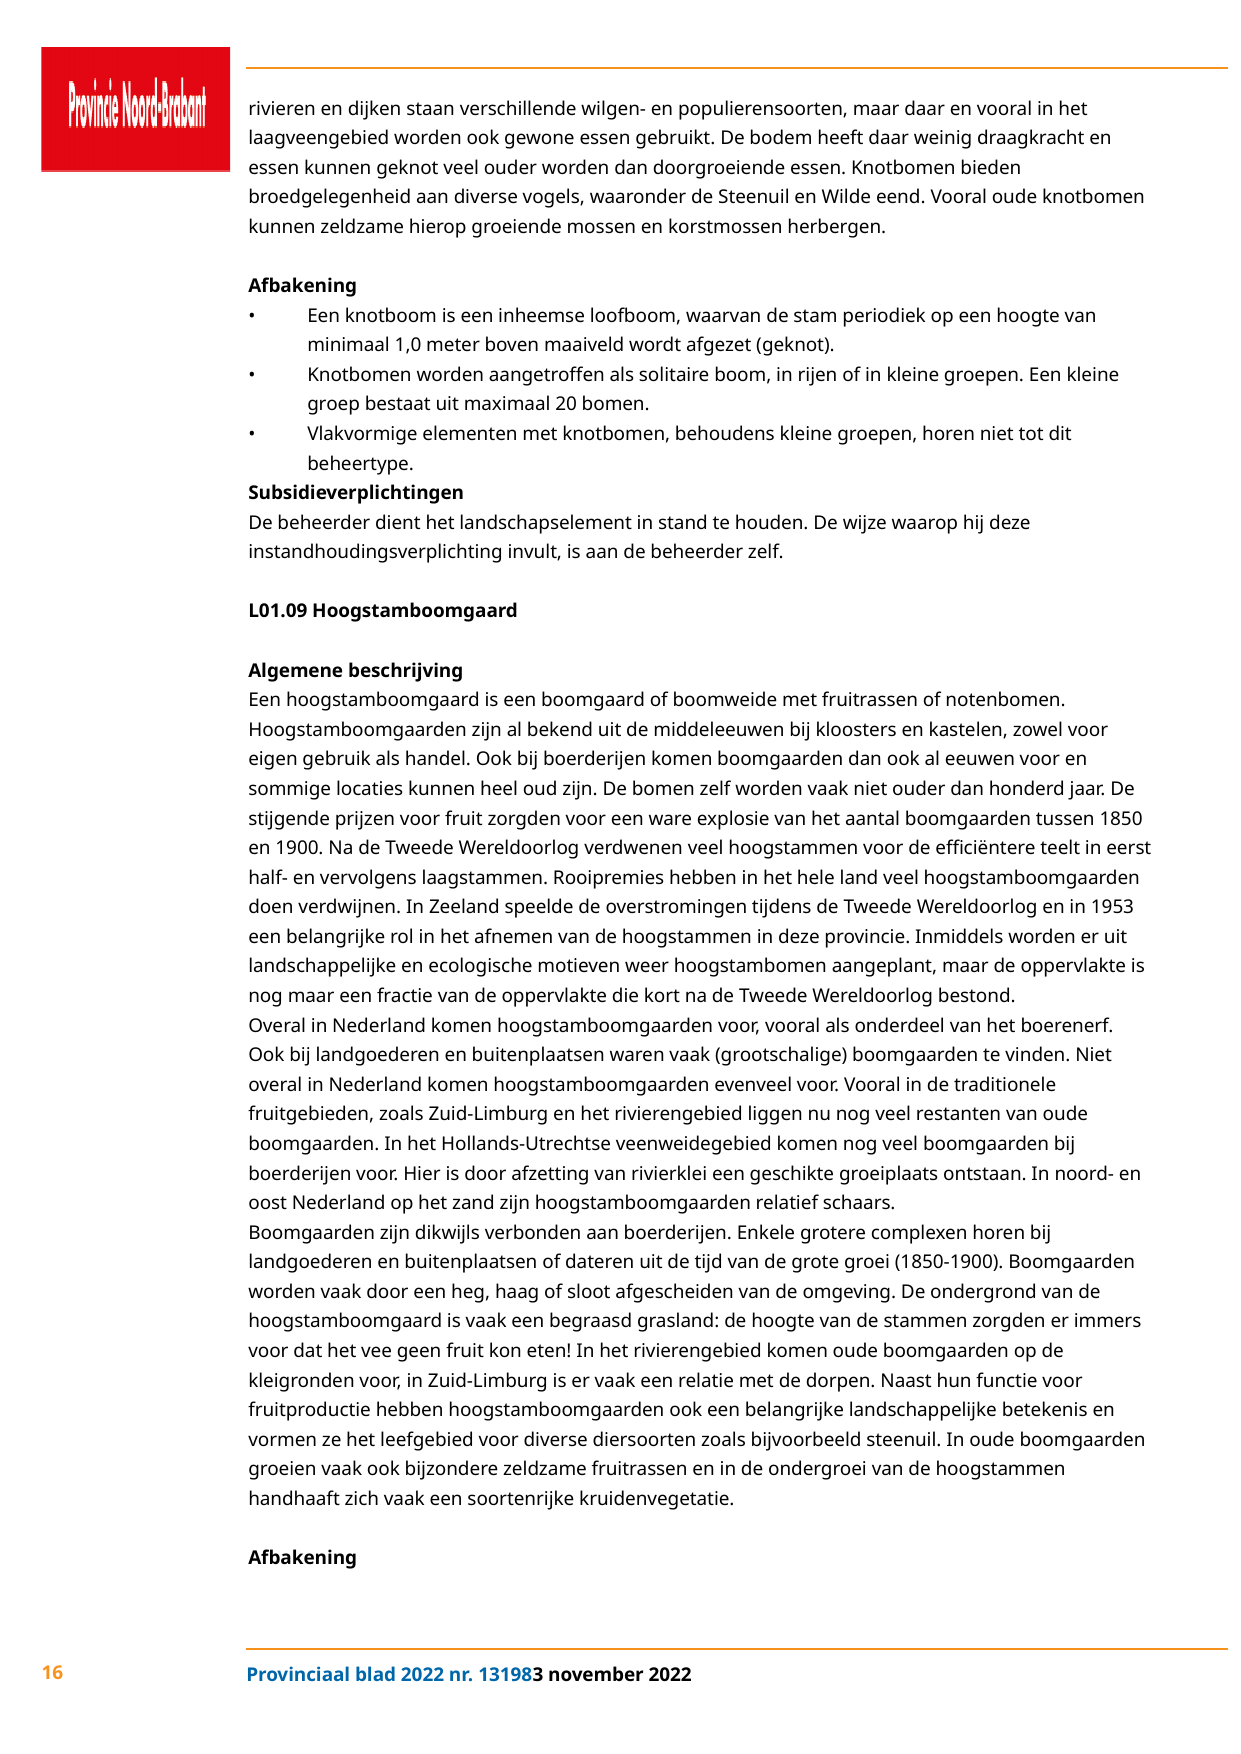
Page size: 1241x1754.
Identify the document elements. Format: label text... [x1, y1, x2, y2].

list Vlakvormige elementen met knotbomen, behoudens kleine groepen, horen niet tot dit beheertype. [248, 420, 1152, 476]
picture [41, 47, 231, 172]
text rivieren en dijken staan verschillende wilgen- en populierensoorten, maar daar en vooral in het laagveengebied worden ook gewone essen gebruikt. De bodem heeft daar weinig draagkracht en essen kunnen geknot veel ouder worden dan doorgroeiende essen. Knotbomen bieden broedgelegenheid aan diverse vogels, waaronder de Steenuil en Wilde eend. Vooral oude knotbomen kunnen zeldzame hierop groeiende mossen en korstmossen herbergen. [248, 95, 1152, 239]
text De beheerder dient het landschapselement in stand te houden. De wijze waarop hij deze instandhoudingsverplichting invult, is aan de beheerder zelf. [248, 509, 1152, 564]
text Algemene beschrijving [248, 657, 1152, 683]
text Boomgaarden zijn dikwijls verbonden aan boerderijen. Enkele grotere complexen horen bij landgoederen en buitenplaatsen of dateren uit de tijd van de grote groei (1850-1900). Boomgaarden worden vaak door een heg, haag of sloot afgescheiden van de omgeving. De ondergrond van de hoogstamboomgaard is vaak een begraasd grasland: de hoogte van de stammen zorgden er immers voor dat het vee geen fruit kon eten! In het rivierengebied komen oude boomgaarden op de kleigronden voor, in Zuid-Limburg is er vaak een relatie met de dorpen. Naast hun functie voor fruitproductie hebben hoogstamboomgaarden ook een belangrijke landschappelijke betekenis en vormen ze het leefgebied voor diverse diersoorten zoals bijvoorbeeld steenuil. In oude boomgaarden groeien vaak ook bijzondere zeldzame fruitrassen en in de ondergroei van de hoogstammen handhaaft zich vaak een soortenrijke kruidenvegetatie. [248, 1219, 1152, 1511]
text Afbakening [248, 272, 1152, 298]
list Een knotboom is een inheemse loofboom, waarvan de stam periodiek op een hoogte van minimaal 1,0 meter boven maaiveld wordt afgezet (geknot). [248, 302, 1152, 357]
text Afbakening [248, 1544, 1152, 1570]
text Een hoogstamboomgaard is een boomgaard of boomweide met fruitrassen of notenbomen. Hoogstamboomgaarden zijn al bekend uit de middeleeuwen bij kloosters en kastelen, zowel voor eigen gebruik als handel. Ook bij boerderijen komen boomgaarden dan ook al eeuwen voor en sommige locaties kunnen heel oud zijn. De bomen zelf worden vaak niet ouder dan honderd jaar. De stijgende prijzen voor fruit zorgden voor een ware explosie van het aantal boomgaarden tussen 1850 en 1900. Na de Tweede Wereldoorlog verdwenen veel hoogstammen voor de efficiëntere teelt in eerst half- en vervolgens laagstammen. Rooipremies hebben in het hele land veel hoogstamboomgaarden doen verdwijnen. In Zeeland speelde de overstromingen tijdens de Tweede Wereldoorlog en in 1953 een belangrijke rol in het afnemen van de hoogstammen in deze provincie. Inmiddels worden er uit landschappelijke en ecologische motieven weer hoogstambomen aangeplant, maar de oppervlakte is nog maar een fractie van de oppervlakte die kort na de Tweede Wereldoorlog bestond. [248, 686, 1152, 1008]
text Subsidieverplichtingen [248, 479, 1152, 505]
list Knotbomen worden aangetroffen als solitaire boom, in rijen of in kleine groepen. Een kleine groep bestaat uit maximaal 20 bomen. [248, 361, 1152, 416]
text L01.09 Hoogstamboomgaard [248, 598, 1152, 623]
text Overal in Nederland komen hoogstamboomgaarden voor, vooral als onderdeel van het boerenerf. Ook bij landgoederen en buitenplaatsen waren vaak (grootschalige) boomgaarden te vinden. Niet overal in Nederland komen hoogstamboomgaarden evenveel voor. Vooral in de traditionele fruitgebieden, zoals Zuid-Limburg en het rivierengebied liggen nu nog veel restanten van oude boomgaarden. In het Hollands-Utrechtse veenweidegebied komen nog veel boomgaarden bij boerderijen voor. Hier is door afzetting van rivierklei een geschikte groeiplaats ontstaan. In noord- en oost Nederland op het zand zijn hoogstamboomgaarden relatief schaars. [248, 1012, 1152, 1215]
